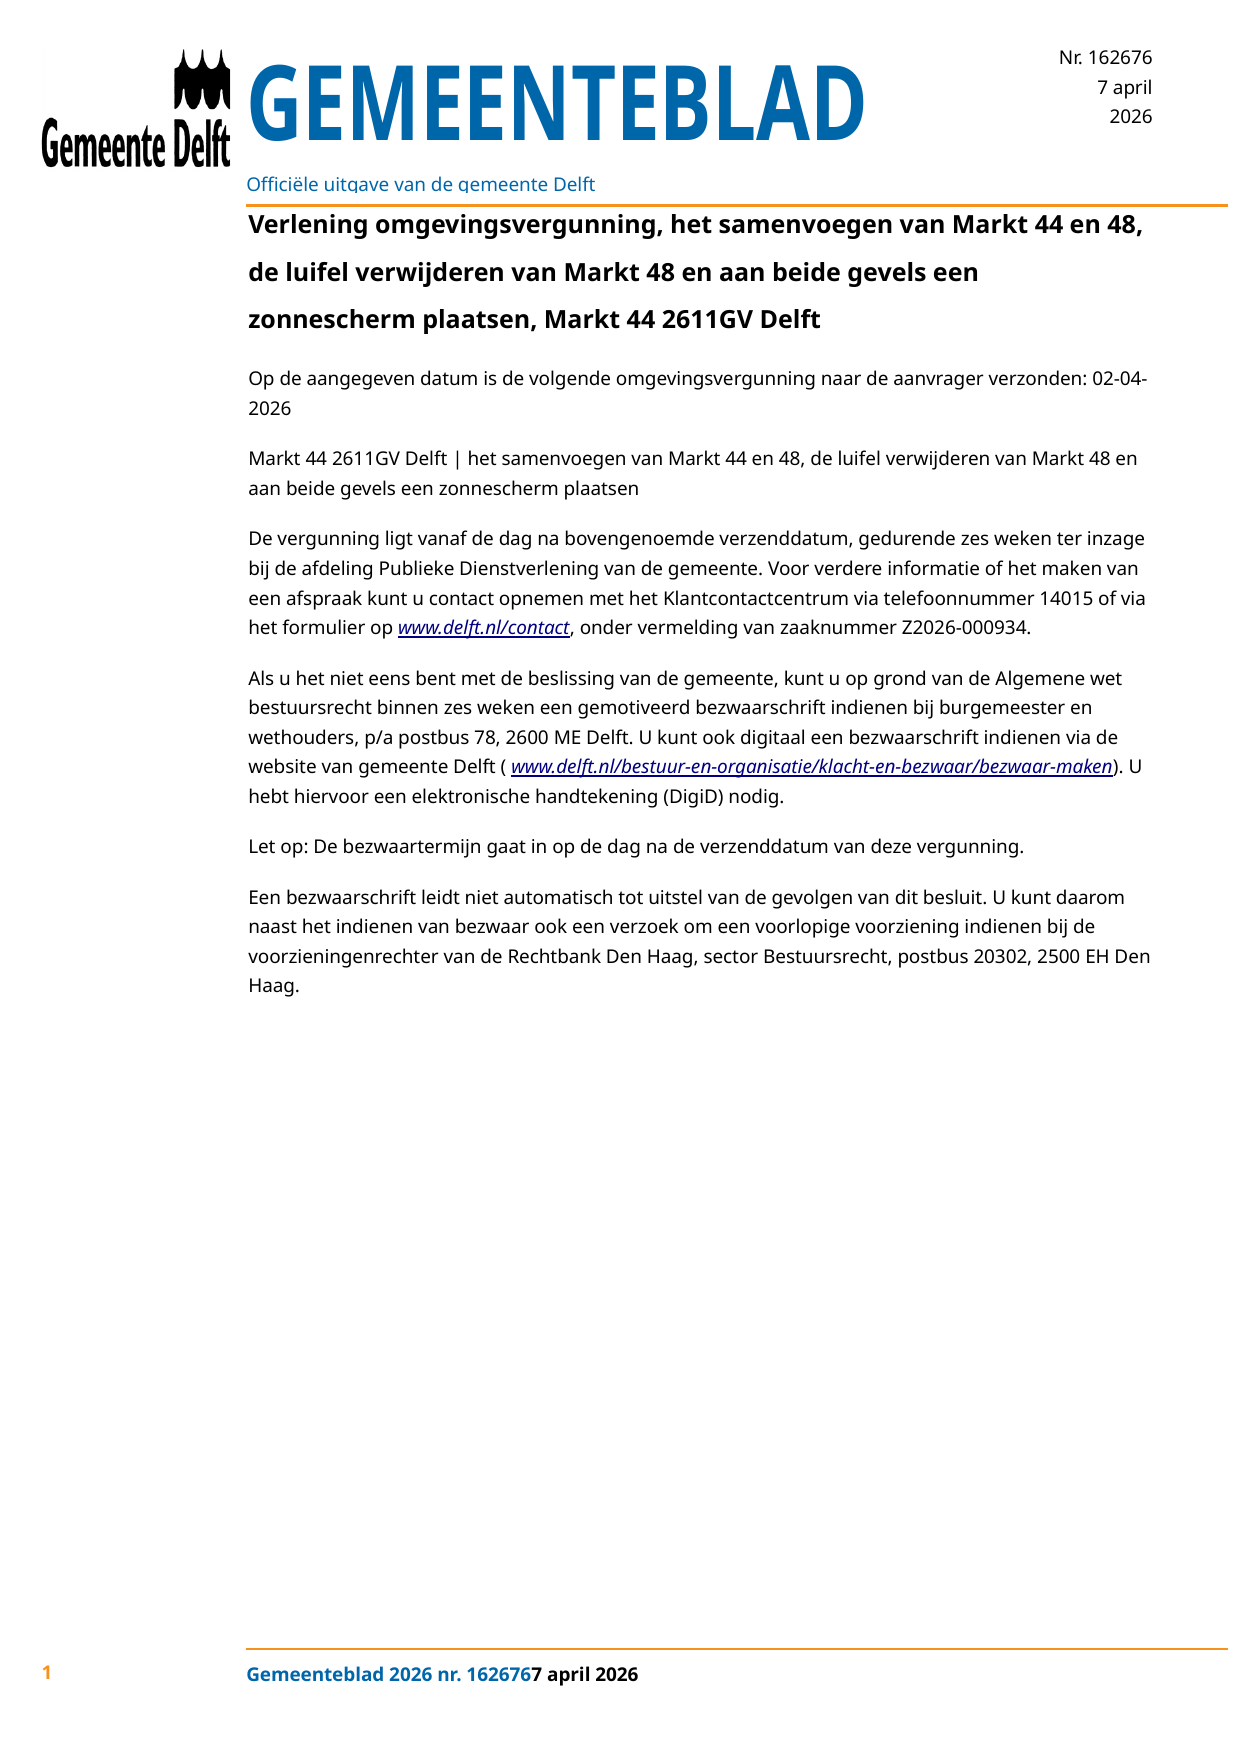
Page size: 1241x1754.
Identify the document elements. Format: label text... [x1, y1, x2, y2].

text Verlening omgevingsvergunning, het samenvoegen van Markt 44 en 48, de luifel verwijderen van Markt 48 en aan beide gevels een zonnescherm plaatsen, Markt 44 2611GV Delft [248, 207, 1152, 336]
text Let op: De bezwaartermijn gaat in op de dag na de verzenddatum van deze vergunning. [248, 833, 1152, 859]
text Als u het niet eens bent met de beslissing van de gemeente, kunt u op grond van de Algemene wet bestuursrecht binnen zes weken een gemotiveerd bezwaarschrift indienen bij burgemeester en wethouders, p/a postbus 78, 2600 ME Delft. U kunt ook digitaal een bezwaarschrift indienen via de website van gemeente Delft ( www.delft.nl/bestuur-en-organisatie/klacht-en-bezwaar/bezwaar-maken). U hebt hiervoor een elektronische handtekening (DigiD) nodig. [248, 665, 1152, 809]
text Op de aangegeven datum is de volgende omgevingsvergunning naar de aanvrager verzonden: 02-04-2026 [248, 366, 1152, 421]
text Markt 44 2611GV Delft | het samenvoegen van Markt 44 en 48, de luifel verwijderen van Markt 48 en aan beide gevels een zonnescherm plaatsen [248, 446, 1152, 501]
picture [41, 47, 231, 172]
text Een bezwaarschrift leidt niet automatisch tot uitstel van de gevolgen van dit besluit. U kunt daarom naast het indienen van bezwaar ook een verzoek om een voorlopige voorziening indienen bij de voorzieningenrechter van de Rechtbank Den Haag, sector Bestuursrecht, postbus 20302, 2500 EH Den Haag. [248, 884, 1152, 998]
text De vergunning ligt vanaf de dag na bovengenoemde verzenddatum, gedurende zes weken ter inzage bij de afdeling Publieke Dienstverlening van de gemeente. Voor verdere informatie of het maken van een afspraak kunt u contact opnemen met het Klantcontactcentrum via telefoonnummer 14015 of via het formulier op www.delft.nl/contact, onder vermelding van zaaknummer Z2026-000934. [248, 526, 1152, 640]
